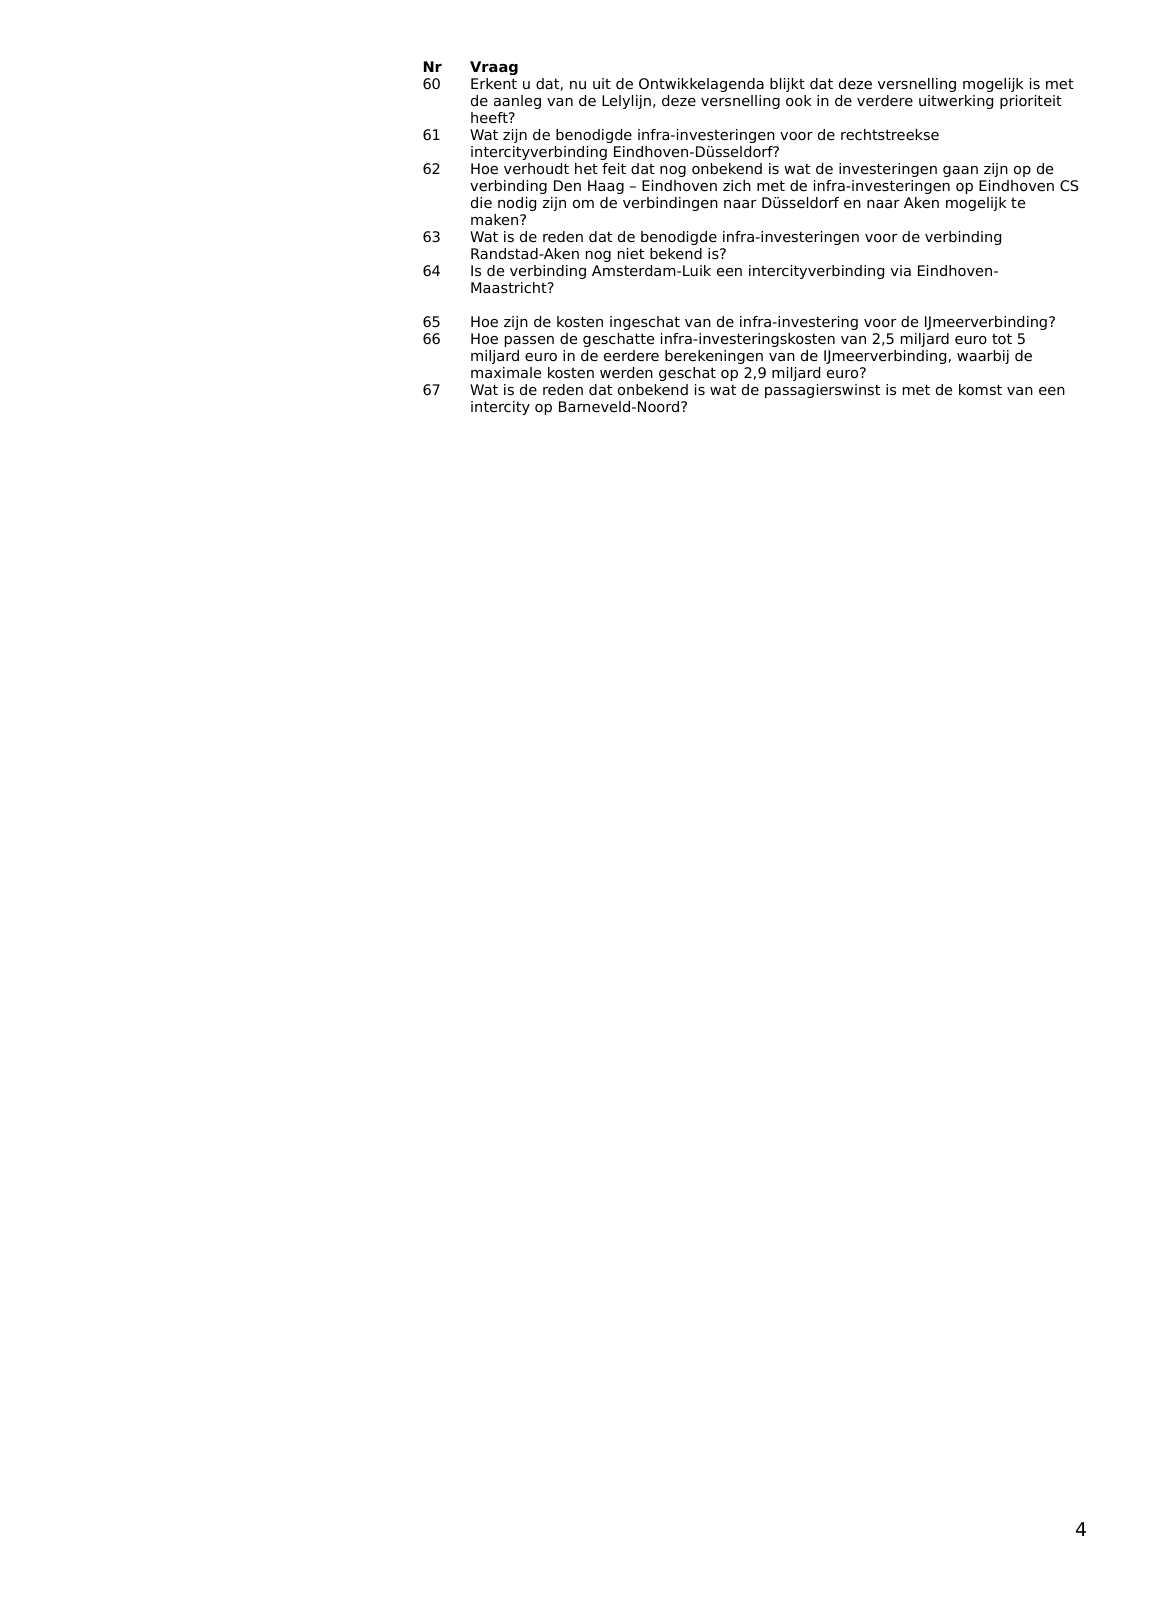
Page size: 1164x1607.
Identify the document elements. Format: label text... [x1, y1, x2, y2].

table_header Nr [422, 59, 464, 76]
table_cell 61 [422, 127, 464, 161]
table_cell Hoe verhoudt het feit dat nog onbekend is wat de investeringen gaan zijn op de verbinding Den Haag – Eindhoven zich met de infra-investeringen op Eindhoven CS die nodig zijn om de verbindingen naar Düsseldorf en naar Aken mogelijk te maken? [464, 161, 1087, 229]
table_cell [422, 297, 464, 314]
table_cell [464, 297, 1087, 314]
table_cell Hoe zijn de kosten ingeschat van de infra-investering voor de IJmeerverbinding? [464, 314, 1087, 331]
table_cell 63 [422, 229, 464, 263]
table_cell Hoe passen de geschatte infra-investeringskosten van 2,5 miljard euro tot 5 miljard euro in de eerdere berekeningen van de IJmeerverbinding, waarbij de maximale kosten werden geschat op 2,9 miljard euro? [464, 331, 1087, 382]
table_cell 60 [422, 76, 464, 127]
table_cell Is de verbinding Amsterdam-Luik een intercityverbinding via Eindhoven-Maastricht? [464, 263, 1087, 297]
table_cell Wat is de reden dat de benodigde infra-investeringen voor de verbinding Randstad-Aken nog niet bekend is? [464, 229, 1087, 263]
table_cell 67 [422, 382, 464, 416]
table_cell Wat zijn de benodigde infra-investeringen voor de rechtstreekse intercityverbinding Eindhoven-Düsseldorf? [464, 127, 1087, 161]
table_header Vraag [464, 59, 1087, 76]
table_cell 66 [422, 331, 464, 382]
table_cell Wat is de reden dat onbekend is wat de passagierswinst is met de komst van een intercity op Barneveld-Noord? [464, 382, 1087, 416]
table_cell 64 [422, 263, 464, 297]
table_cell 65 [422, 314, 464, 331]
table_cell Erkent u dat, nu uit de Ontwikkelagenda blijkt dat deze versnelling mogelijk is met de aanleg van de Lelylijn, deze versnelling ook in de verdere uitwerking prioriteit heeft? [464, 76, 1087, 127]
table_cell 62 [422, 161, 464, 229]
